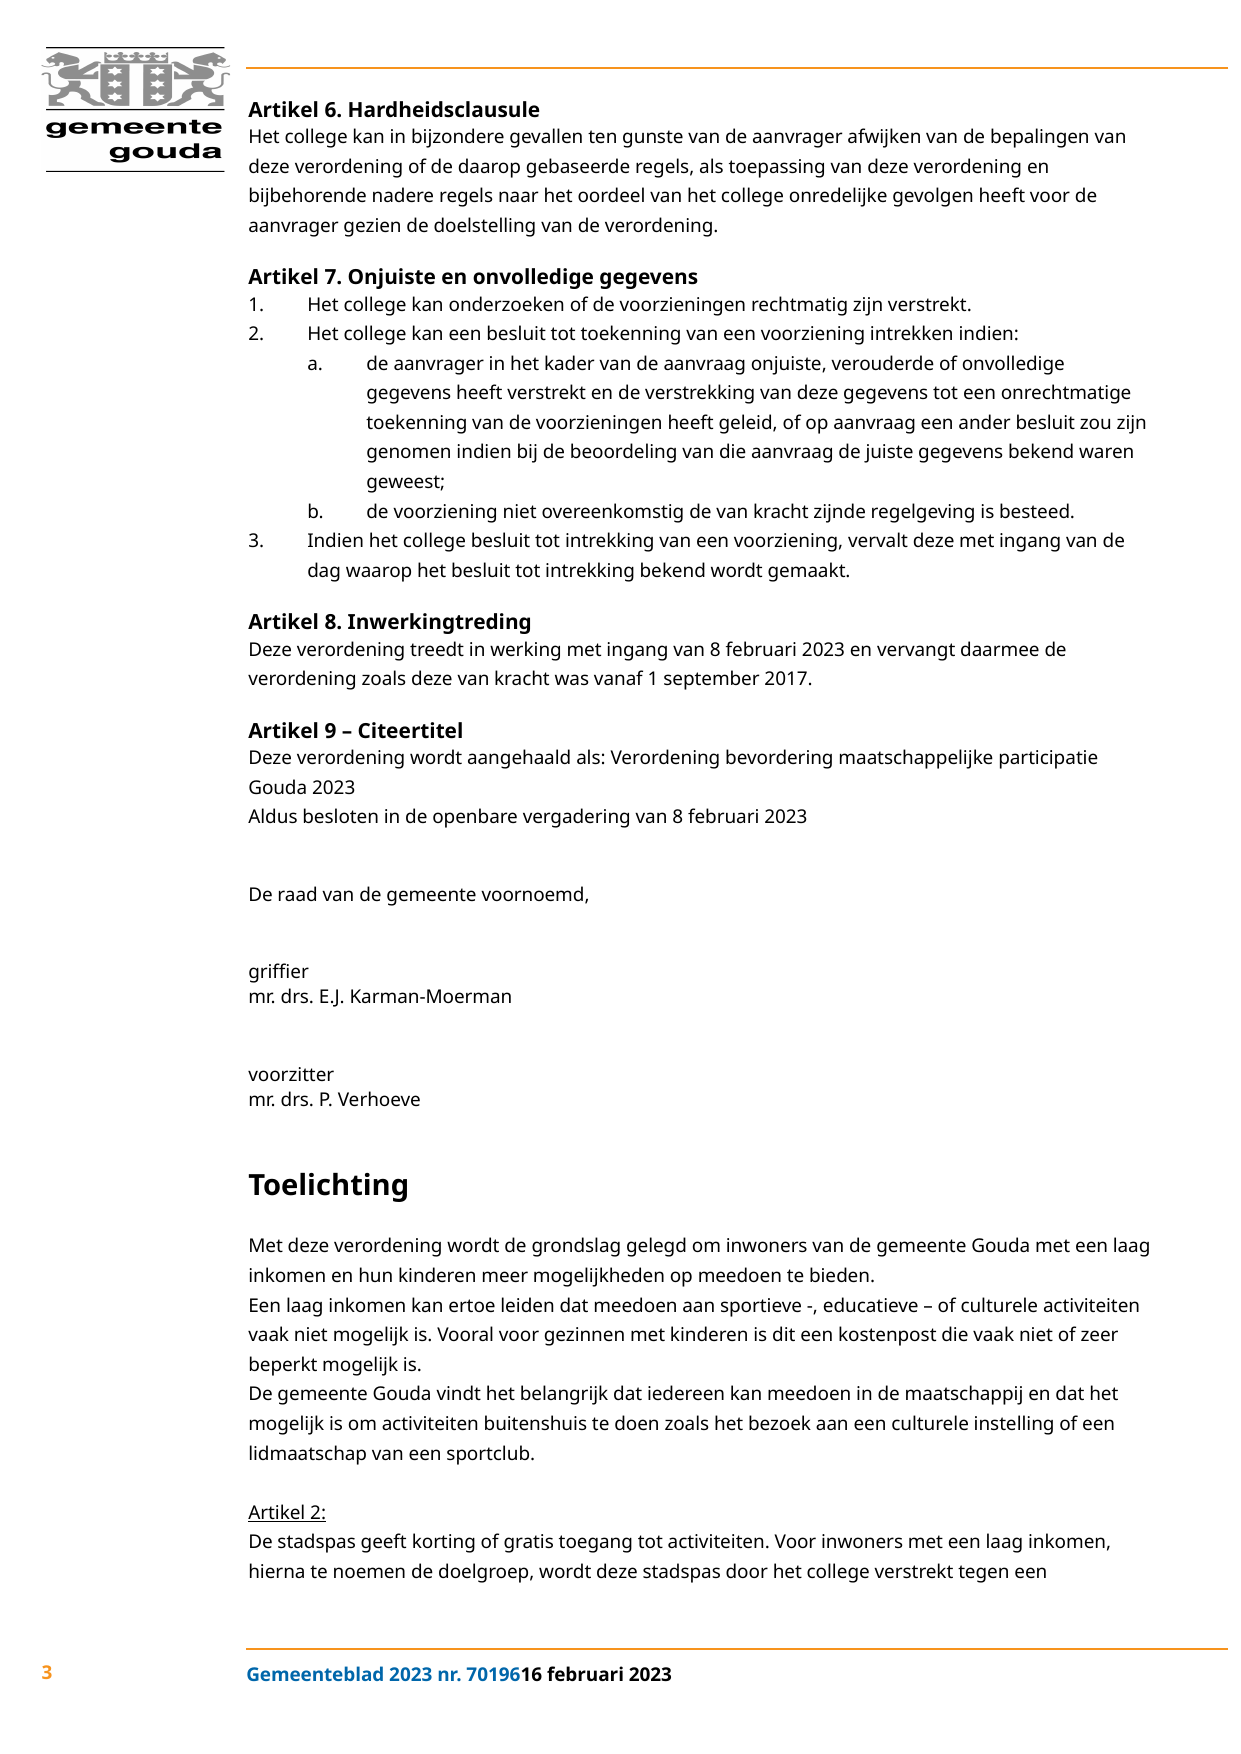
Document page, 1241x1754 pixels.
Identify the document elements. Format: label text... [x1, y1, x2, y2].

picture [41, 47, 231, 172]
text De stadspas geeft korting of gratis toegang tot activiteiten. Voor inwoners met een laag inkomen, hierna te noemen de doelgroep, wordt deze stadspas door het college verstrekt tegen een [248, 1528, 1152, 1584]
text Toelichting [248, 1164, 1152, 1203]
text Deze verordening wordt aangehaald als: Verordening bevordering maatschappelijke participatie Gouda 2023 [248, 744, 1152, 800]
list de aanvrager in het kader van de aanvraag onjuiste, verouderde of onvolledige gegevens heeft verstrekt en de verstrekking van deze gegevens tot een onrechtmatige toekenning van de voorzieningen heeft geleid, of op aanvraag een ander besluit zou zijn genomen indien bij de beoordeling van die aanvraag de juiste gegevens bekend waren geweest; [307, 350, 1152, 494]
text voorzitter [248, 1061, 1152, 1087]
text Deze verordening treedt in werking met ingang van 8 februari 2023 en vervangt daarmee de verordening zoals deze van kracht was vanaf 1 september 2017. [248, 636, 1152, 691]
text Het college kan in bijzondere gevallen ten gunste van de aanvrager afwijken van de bepalingen van deze verordening of de daarop gebaseerde regels, als toepassing van deze verordening en bijbehorende nadere regels naar het oordeel van het college onredelijke gevolgen heeft voor de aanvrager gezien de doelstelling van de verordening. [248, 123, 1152, 238]
text Artikel 9 – Citeertitel [248, 716, 1152, 744]
text Aldus besloten in de openbare vergadering van 8 februari 2023 [248, 803, 1152, 829]
text mr. drs. P. Verhoeve [248, 1087, 1152, 1112]
text griffier [248, 958, 1152, 984]
text Met deze verordening wordt de grondslag gelegd om inwoners van de gemeente Gouda met een laag inkomen en hun kinderen meer mogelijkheden op meedoen te bieden. [248, 1233, 1152, 1288]
text Artikel 6. Hardheidsclausule [248, 95, 1152, 123]
text Een laag inkomen kan ertoe leiden dat meedoen aan sportieve -, educatieve – of culturele activiteiten vaak niet mogelijk is. Vooral voor gezinnen met kinderen is dit een kostenpost die vaak niet of zeer beperkt mogelijk is. [248, 1292, 1152, 1377]
text Artikel 2: [248, 1499, 1152, 1524]
list Het college kan een besluit tot toekenning van een voorziening intrekken indien: [248, 320, 1152, 346]
list de voorziening niet overeenkomstig de van kracht zijnde regelgeving is besteed. [307, 498, 1152, 524]
text Artikel 7. Onjuiste en onvolledige gegevens [248, 262, 1152, 291]
list Indien het college besluit tot intrekking van een voorziening, vervalt deze met ingang van de dag waarop het besluit tot intrekking bekend wordt gemaakt. [248, 527, 1152, 583]
text Artikel 8. Inwerkingtreding [248, 607, 1152, 636]
list Het college kan onderzoeken of de voorzieningen rechtmatig zijn verstrekt. [248, 291, 1152, 317]
text mr. drs. E.J. Karman-Moerman [248, 984, 1152, 1009]
text De raad van de gemeente voornoemd, [248, 881, 1152, 906]
text De gemeente Gouda vindt het belangrijk dat iedereen kan meedoen in de maatschappij en dat het mogelijk is om activiteiten buitenshuis te doen zoals het bezoek aan een culturele instelling of een lidmaatschap van een sportclub. [248, 1381, 1152, 1465]
